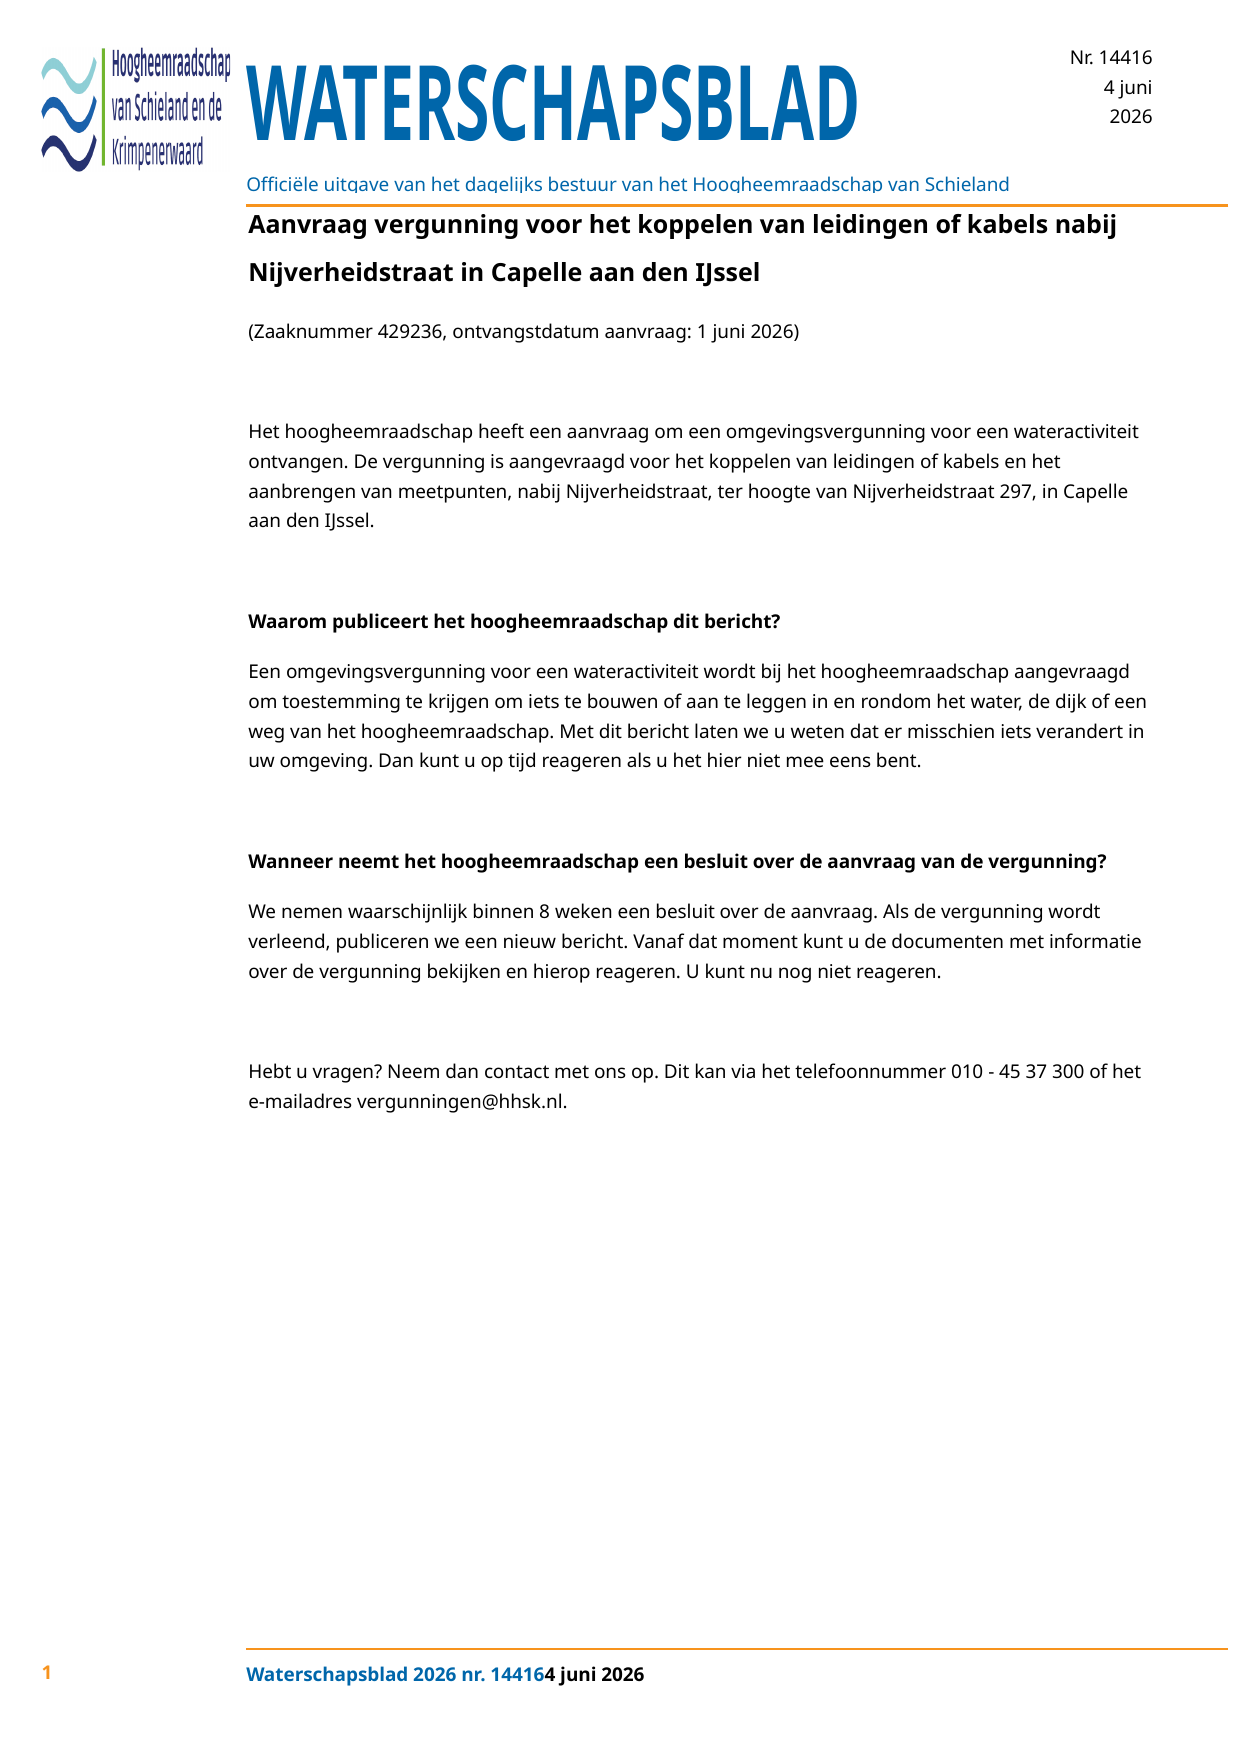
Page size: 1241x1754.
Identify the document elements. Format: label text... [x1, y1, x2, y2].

text Het hoogheemraadschap heeft een aanvraag om een omgevingsvergunning voor een wateractiviteit ontvangen. De vergunning is aangevraagd voor het koppelen van leidingen of kabels en het aanbrengen van meetpunten, nabij Nijverheidstraat, ter hoogte van Nijverheidstraat 297, in Capelle aan den IJssel. [248, 419, 1152, 533]
text We nemen waarschijnlijk binnen 8 weken een besluit over de aanvraag. Als de vergunning wordt verleend, publiceren we een nieuw bericht. Vanaf dat moment kunt u de documenten met informatie over de vergunning bekijken en hierop reageren. U kunt nu nog niet reageren. [248, 899, 1152, 984]
text Wanneer neemt het hoogheemraadschap een besluit over de aanvraag van de vergunning? [248, 848, 1152, 874]
text (Zaaknummer 429236, ontvangstdatum aanvraag: 1 juni 2026) [248, 318, 1152, 344]
text Waarom publiceert het hoogheemraadschap dit bericht? [248, 608, 1152, 634]
text Hebt u vragen? Neem dan contact met ons op. Dit kan via het telefoonnummer 010 - 45 37 300 of het e-mailadres vergunningen@hhsk.nl. [248, 1059, 1152, 1114]
text Aanvraag vergunning voor het koppelen van leidingen of kabels nabij Nijverheidstraat in Capelle aan den IJssel [248, 207, 1152, 288]
text Een omgevingsvergunning voor een wateractiviteit wordt bij het hoogheemraadschap aangevraagd om toestemming te krijgen om iets te bouwen of aan te leggen in en rondom het water, de dijk of een weg van het hoogheemraadschap. Met dit bericht laten we u weten dat er misschien iets verandert in uw omgeving. Dan kunt u op tijd reageren als u het hier niet mee eens bent. [248, 659, 1152, 773]
picture [41, 47, 231, 172]
